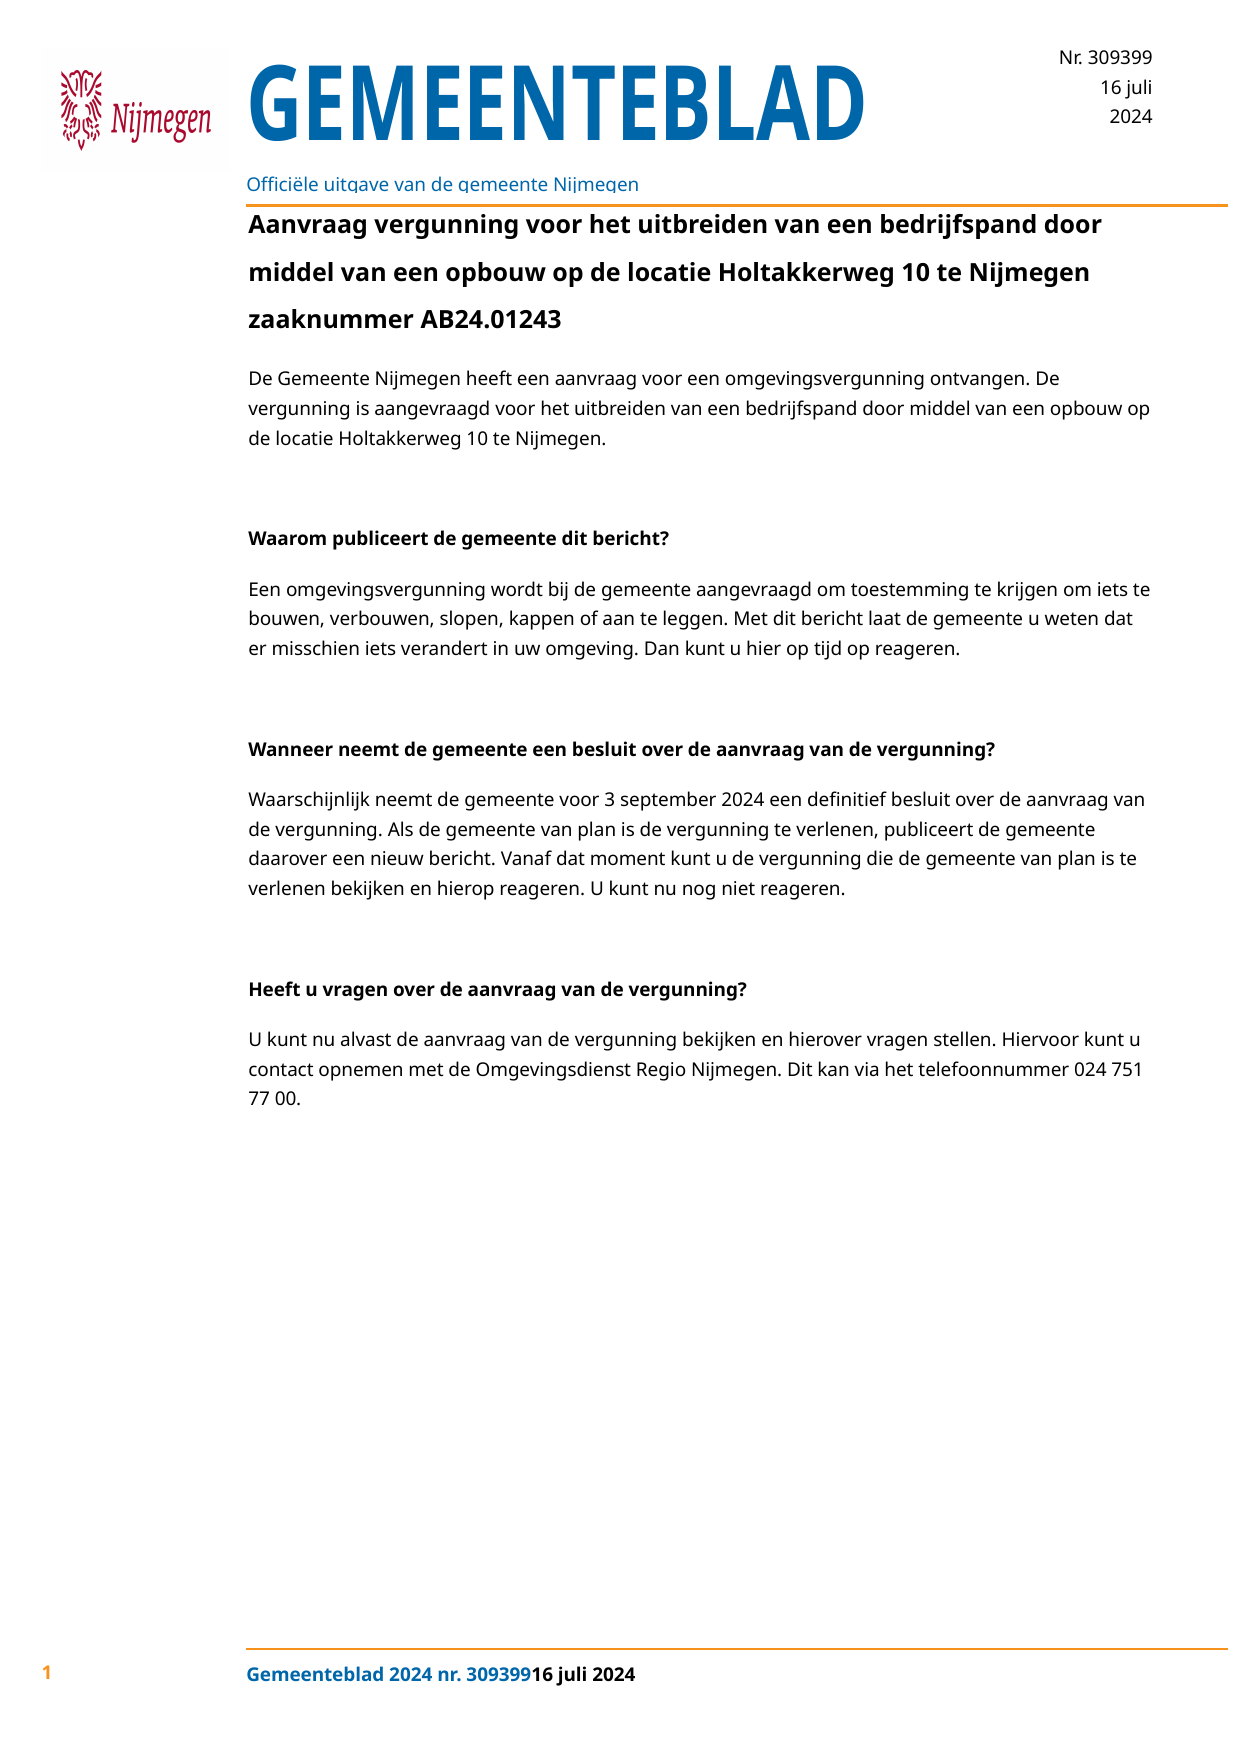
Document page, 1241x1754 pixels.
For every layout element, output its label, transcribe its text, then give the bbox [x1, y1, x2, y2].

text Waarschijnlijk neemt de gemeente voor 3 september 2024 een definitief besluit over de aanvraag van de vergunning. Als de gemeente van plan is de vergunning te verlenen, publiceert de gemeente daarover een nieuw bericht. Vanaf dat moment kunt u de vergunning die de gemeente van plan is te verlenen bekijken en hierop reageren. U kunt nu nog niet reageren. [248, 786, 1152, 901]
text Wanneer neemt de gemeente een besluit over de aanvraag van de vergunning? [248, 736, 1152, 762]
text Aanvraag vergunning voor het uitbreiden van een bedrijfspand door middel van een opbouw op de locatie Holtakkerweg 10 te Nijmegen zaaknummer AB24.01243 [248, 207, 1152, 336]
picture [41, 47, 231, 172]
text Een omgevingsvergunning wordt bij de gemeente aangevraagd om toestemming te krijgen om iets te bouwen, verbouwen, slopen, kappen of aan te leggen. Met dit bericht laat de gemeente u weten dat er misschien iets verandert in uw omgeving. Dan kunt u hier op tijd op reageren. [248, 576, 1152, 661]
text Waarom publiceert de gemeente dit bericht? [248, 526, 1152, 551]
text De Gemeente Nijmegen heeft een aanvraag voor een omgevingsvergunning ontvangen. De vergunning is aangevraagd voor het uitbreiden van een bedrijfspand door middel van een opbouw op de locatie Holtakkerweg 10 te Nijmegen. [248, 366, 1152, 450]
text Heeft u vragen over de aanvraag van de vergunning? [248, 976, 1152, 1002]
text U kunt nu alvast de aanvraag van de vergunning bekijken en hierover vragen stellen. Hiervoor kunt u contact opnemen met de Omgevingsdienst Regio Nijmegen. Dit kan via het telefoonnummer 024 751 77 00. [248, 1026, 1152, 1111]
